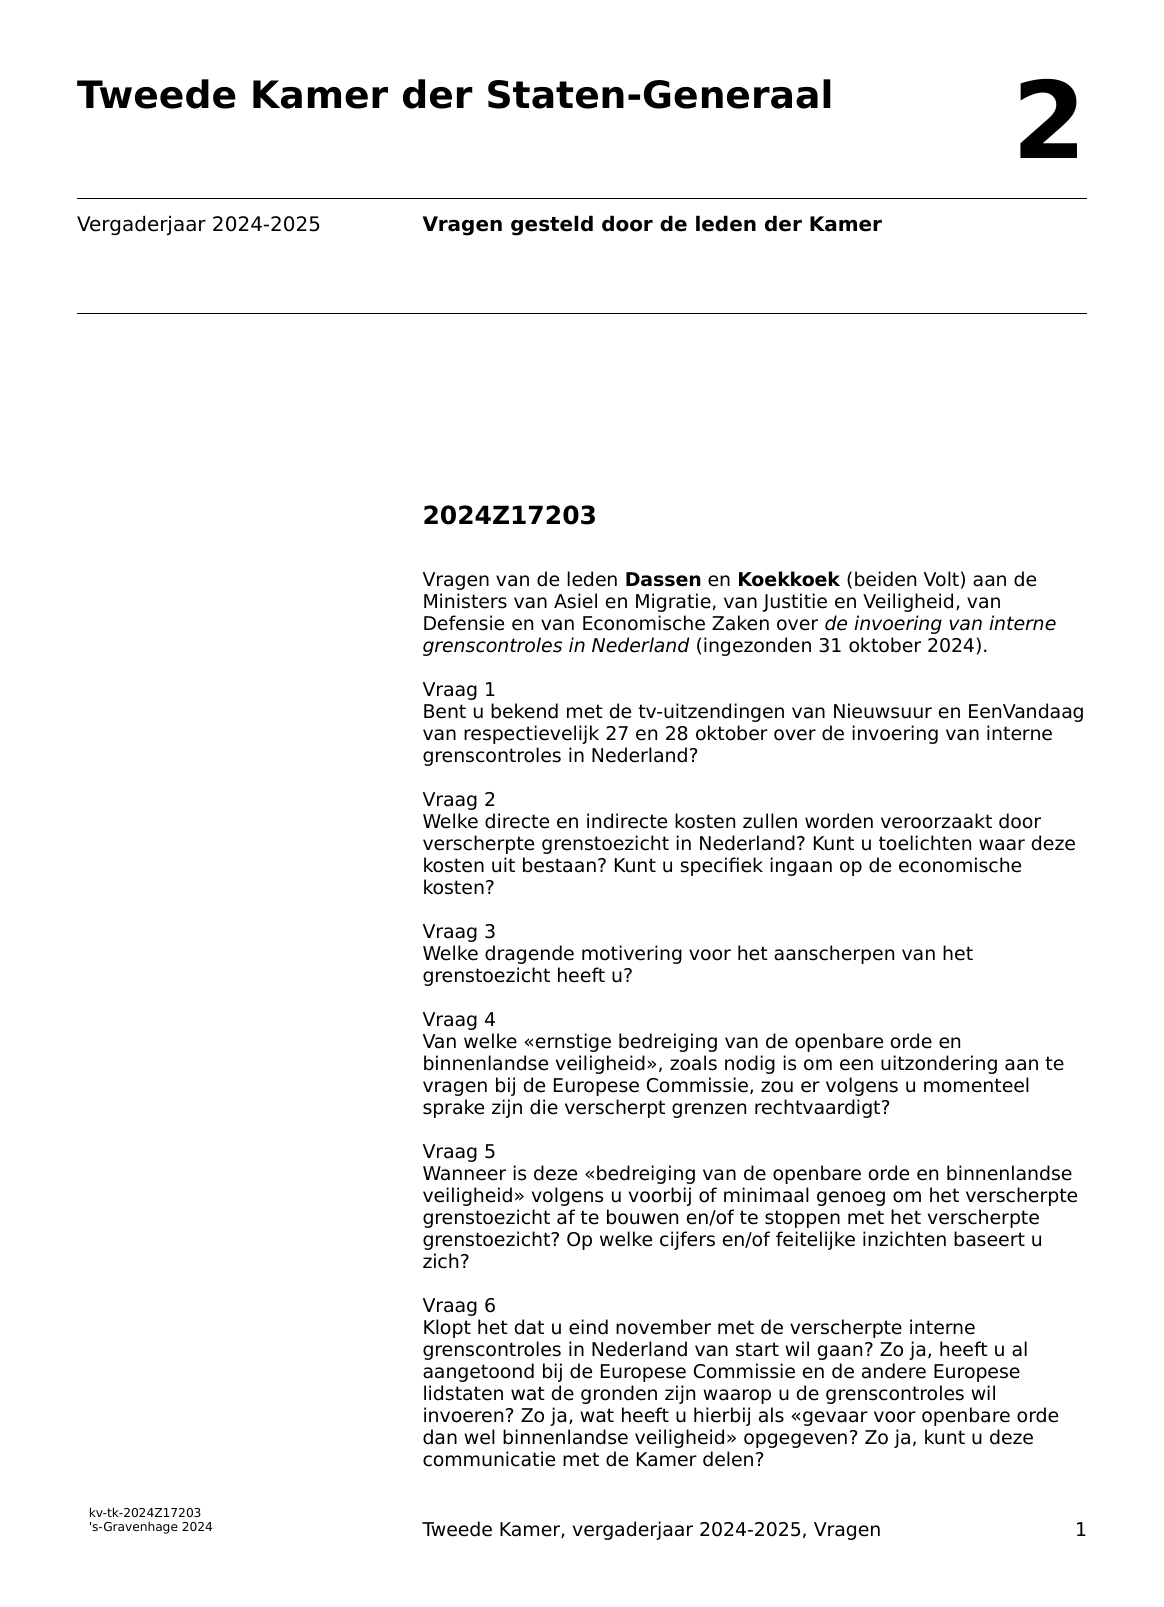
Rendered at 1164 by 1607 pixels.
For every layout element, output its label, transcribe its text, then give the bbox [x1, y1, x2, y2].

text Vraag 1 [422, 679, 1087, 701]
text Vraag 3 [422, 921, 1087, 943]
text 2024Z17203 [422, 501, 1087, 531]
text Welke directe en indirecte kosten zullen worden veroorzaakt door verscherpte grenstoezicht in Nederland? Kunt u toelichten waar deze kosten uit bestaan? Kunt u specifiek ingaan op de economische kosten? [422, 811, 1087, 899]
table_header 2 [886, 59, 1087, 198]
text Bent u bekend met de tv-uitzendingen van Nieuwsuur en EenVandaag van respectievelijk 27 en 28 oktober over de invoering van interne grenscontroles in Nederland? [422, 701, 1087, 767]
text Klopt het dat u eind november met de verscherpte interne grenscontroles in Nederland van start wil gaan? Zo ja, heeft u al aangetoond bij de Europese Commissie en de andere Europese lidstaten wat de gronden zijn waarop u de grenscontroles wil invoeren? Zo ja, wat heeft u hierbij als «gevaar voor openbare orde dan wel binnenlandse veiligheid» opgegeven? Zo ja, kunt u deze communicatie met de Kamer delen? [422, 1317, 1087, 1471]
text Van welke «ernstige bedreiging van de openbare orde en binnenlandse veiligheid», zoals nodig is om een uitzondering aan te vragen bij de Europese Commissie, zou er volgens u momenteel sprake zijn die verscherpt grenzen rechtvaardigt? [422, 1031, 1087, 1119]
table_cell Vragen gesteld door de leden der Kamer [422, 199, 1087, 313]
text Vraag 6 [422, 1295, 1087, 1317]
text Wanneer is deze «bedreiging van de openbare orde en binnenlandse veiligheid» volgens u voorbij of minimaal genoeg om het verscherpte grenstoezicht af te bouwen en/of te stoppen met het verscherpte grenstoezicht? Op welke cijfers en/of feitelijke inzichten baseert u zich? [422, 1163, 1087, 1273]
table_cell Vergaderjaar 2024-2025 [77, 199, 422, 313]
text Vragen van de leden Dassen en Koekkoek (beiden Volt) aan de Ministers van Asiel en Migratie, van Justitie en Veiligheid, van Defensie en van Economische Zaken over de invoering van interne grenscontroles in Nederland (ingezonden 31 oktober 2024). [422, 569, 1087, 657]
text 's-Gravenhage 2024 [88, 1520, 323, 1534]
text Vraag 2 [422, 789, 1087, 811]
text Vraag 4 [422, 1009, 1087, 1031]
text Welke dragende motivering voor het aanscherpen van het grenstoezicht heeft u? [422, 943, 1087, 987]
table_header Tweede Kamer der Staten-Generaal [77, 59, 886, 198]
text Vraag 5 [422, 1141, 1087, 1163]
text kv-tk-2024Z17203 [88, 1506, 323, 1520]
